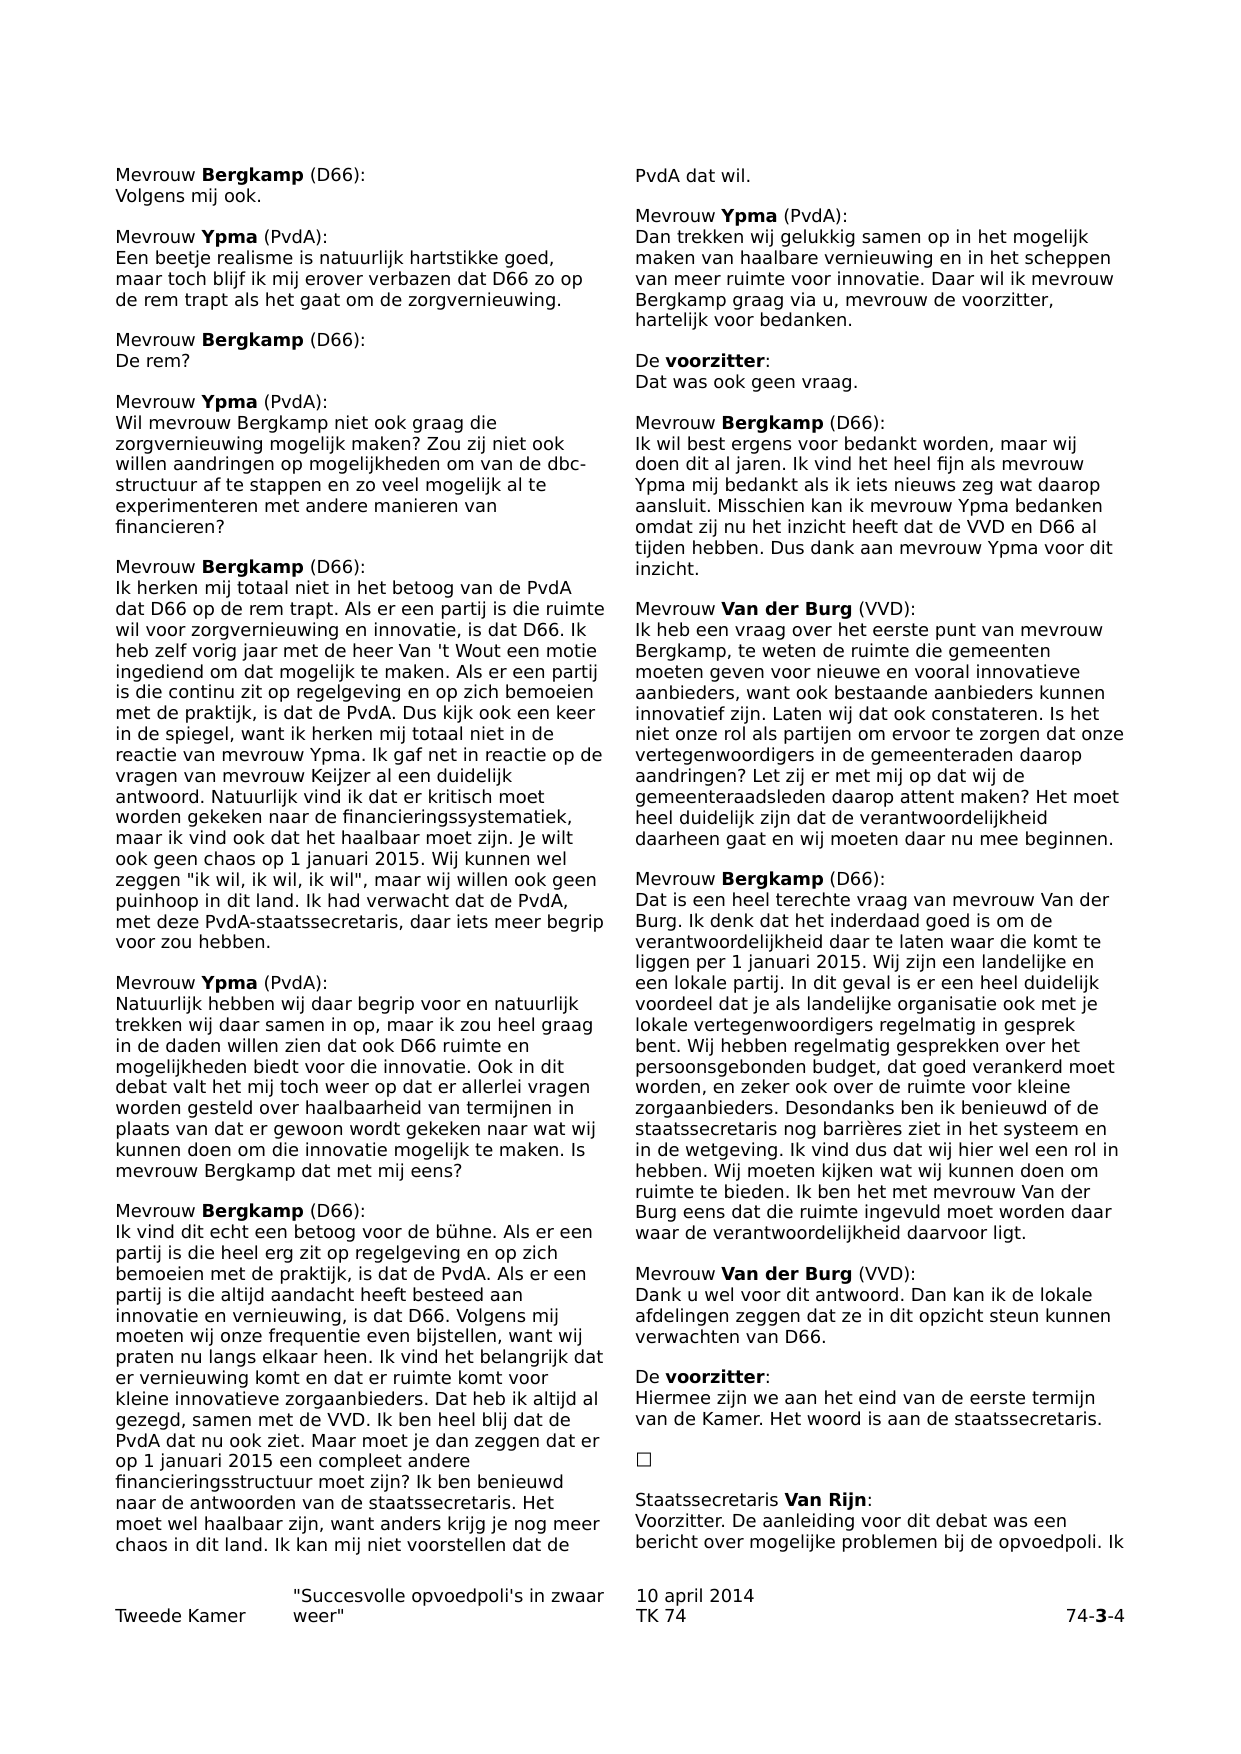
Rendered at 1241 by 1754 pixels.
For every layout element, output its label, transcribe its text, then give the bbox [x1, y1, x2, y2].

text Hiermee zijn we aan het eind van de eerste termijn van de Kamer. Het woord is aan de staatssecretaris. [635, 1388, 1125, 1429]
text PvdA dat wil. [635, 165, 1125, 186]
text Dan trekken wij gelukkig samen op in het mogelijk maken van haalbare vernieuwing en in het scheppen van meer ruimte voor innovatie. Daar wil ik mevrouw Bergkamp graag via u, mevrouw de voorzitter, hartelijk voor bedanken. [635, 227, 1125, 331]
text Mevrouw Bergkamp (D66): [115, 165, 605, 186]
text Mevrouw Bergkamp (D66): [115, 1201, 605, 1222]
text Mevrouw Van der Burg (VVD): [635, 599, 1125, 620]
text Staatssecretaris Van Rijn: [635, 1490, 1125, 1511]
text Ik wil best ergens voor bedankt worden, maar wij doen dit al jaren. Ik vind het heel fijn als mevrouw Ypma mij bedankt als ik iets nieuws zeg wat daarop aansluit. Misschien kan ik mevrouw Ypma bedanken omdat zij nu het inzicht heeft dat de VVD en D66 al tijden hebben. Dus dank aan mevrouw Ypma voor dit inzicht. [635, 433, 1125, 579]
text De rem? [115, 351, 605, 372]
text Ik heb een vraag over het eerste punt van mevrouw Bergkamp, te weten de ruimte die gemeenten moeten geven voor nieuwe en vooral innovatieve aanbieders, want ook bestaande aanbieders kunnen innovatief zijn. Laten wij dat ook constateren. Is het niet onze rol als partijen om ervoor te zorgen dat onze vertegenwoordigers in de gemeenteraden daarop aandringen? Let zij er met mij op dat wij de gemeenteraadsleden daarop attent maken? Het moet heel duidelijk zijn dat de verantwoordelijkheid daarheen gaat en wij moeten daar nu mee beginnen. [635, 620, 1125, 849]
text Ik vind dit echt een betoog voor de bühne. Als er een partij is die heel erg zit op regelgeving en op zich bemoeien met de praktijk, is dat de PvdA. Als er een partij is die altijd aandacht heeft besteed aan innovatie en vernieuwing, is dat D66. Volgens mij moeten wij onze frequentie even bijstellen, want wij praten nu langs elkaar heen. Ik vind het belangrijk dat er vernieuwing komt en dat er ruimte komt voor kleine innovatieve zorgaanbieders. Dat heb ik altijd al gezegd, samen met de VVD. Ik ben heel blij dat de PvdA dat nu ook ziet. Maar moet je dan zeggen dat er op 1 januari 2015 een compleet andere financieringsstructuur moet zijn? Ik ben benieuwd naar de antwoorden van de staatssecretaris. Het moet wel haalbaar zijn, want anders krijg je nog meer chaos in dit land. Ik kan mij niet voorstellen dat de [115, 1222, 605, 1555]
text Mevrouw Bergkamp (D66): [635, 869, 1125, 890]
text Dat was ook geen vraag. [635, 372, 1125, 393]
text ⬜ [635, 1449, 1125, 1470]
text Mevrouw Bergkamp (D66): [115, 330, 605, 351]
text Mevrouw Ypma (PvdA): [115, 973, 605, 994]
text Dank u wel voor dit antwoord. Dan kan ik de lokale afdelingen zeggen dat ze in dit opzicht steun kunnen verwachten van D66. [635, 1285, 1125, 1347]
text Voorzitter. De aanleiding voor dit debat was een bericht over mogelijke problemen bij de opvoedpoli. Ik [635, 1511, 1125, 1553]
text Dat is een heel terechte vraag van mevrouw Van der Burg. Ik denk dat het inderdaad goed is om de verantwoordelijkheid daar te laten waar die komt te liggen per 1 januari 2015. Wij zijn een landelijke en een lokale partij. In dit geval is er een heel duidelijk voordeel dat je als landelijke organisatie ook met je lokale vertegenwoordigers regelmatig in gesprek bent. Wij hebben regelmatig gesprekken over het persoonsgebonden budget, dat goed verankerd moet worden, en zeker ook over de ruimte voor kleine zorgaanbieders. Desondanks ben ik benieuwd of de staatssecretaris nog barrières ziet in het systeem en in de wetgeving. Ik vind dus dat wij hier wel een rol in hebben. Wij moeten kijken wat wij kunnen doen om ruimte te bieden. Ik ben het met mevrouw Van der Burg eens dat die ruimte ingevuld moet worden daar waar de verantwoordelijkheid daarvoor ligt. [635, 890, 1125, 1244]
text Mevrouw Bergkamp (D66): [635, 413, 1125, 433]
text De voorzitter: [635, 351, 1125, 372]
text Wil mevrouw Bergkamp niet ook graag die zorgvernieuwing mogelijk maken? Zou zij niet ook willen aandringen op mogelijkheden om van de dbc-structuur af te stappen en zo veel mogelijk al te experimenteren met andere manieren van financieren? [115, 412, 605, 537]
text De voorzitter: [635, 1367, 1125, 1388]
text Mevrouw Ypma (PvdA): [635, 206, 1125, 227]
text Volgens mij ook. [115, 186, 605, 207]
text Natuurlijk hebben wij daar begrip voor en natuurlijk trekken wij daar samen in op, maar ik zou heel graag in de daden willen zien dat ook D66 ruimte en mogelijkheden biedt voor die innovatie. Ook in dit debat valt het mij toch weer op dat er allerlei vragen worden gesteld over haalbaarheid van termijnen in plaats van dat er gewoon wordt gekeken naar wat wij kunnen doen om die innovatie mogelijk te maken. Is mevrouw Bergkamp dat met mij eens? [115, 994, 605, 1181]
text Mevrouw Ypma (PvdA): [115, 392, 605, 412]
text Een beetje realisme is natuurlijk hartstikke goed, maar toch blijf ik mij erover verbazen dat D66 zo op de rem trapt als het gaat om de zorgvernieuwing. [115, 248, 605, 310]
text Mevrouw Bergkamp (D66): [115, 557, 605, 578]
text Ik herken mij totaal niet in het betoog van de PvdA dat D66 op de rem trapt. Als er een partij is die ruimte wil voor zorgvernieuwing en innovatie, is dat D66. Ik heb zelf vorig jaar met de heer Van 't Wout een motie ingediend om dat mogelijk te maken. Als er een partij is die continu zit op regelgeving en op zich bemoeien met de praktijk, is dat de PvdA. Dus kijk ook een keer in de spiegel, want ik herken mij totaal niet in de reactie van mevrouw Ypma. Ik gaf net in reactie op de vragen van mevrouw Keijzer al een duidelijk antwoord. Natuurlijk vind ik dat er kritisch moet worden gekeken naar de financieringssystematiek, maar ik vind ook dat het haalbaar moet zijn. Je wilt ook geen chaos op 1 januari 2015. Wij kunnen wel zeggen "ik wil, ik wil, ik wil", maar wij willen ook geen puinhoop in dit land. Ik had verwacht dat de PvdA, met deze PvdA-staatssecretaris, daar iets meer begrip voor zou hebben. [115, 578, 605, 953]
text Mevrouw Ypma (PvdA): [115, 227, 605, 248]
text Mevrouw Van der Burg (VVD): [635, 1264, 1125, 1285]
